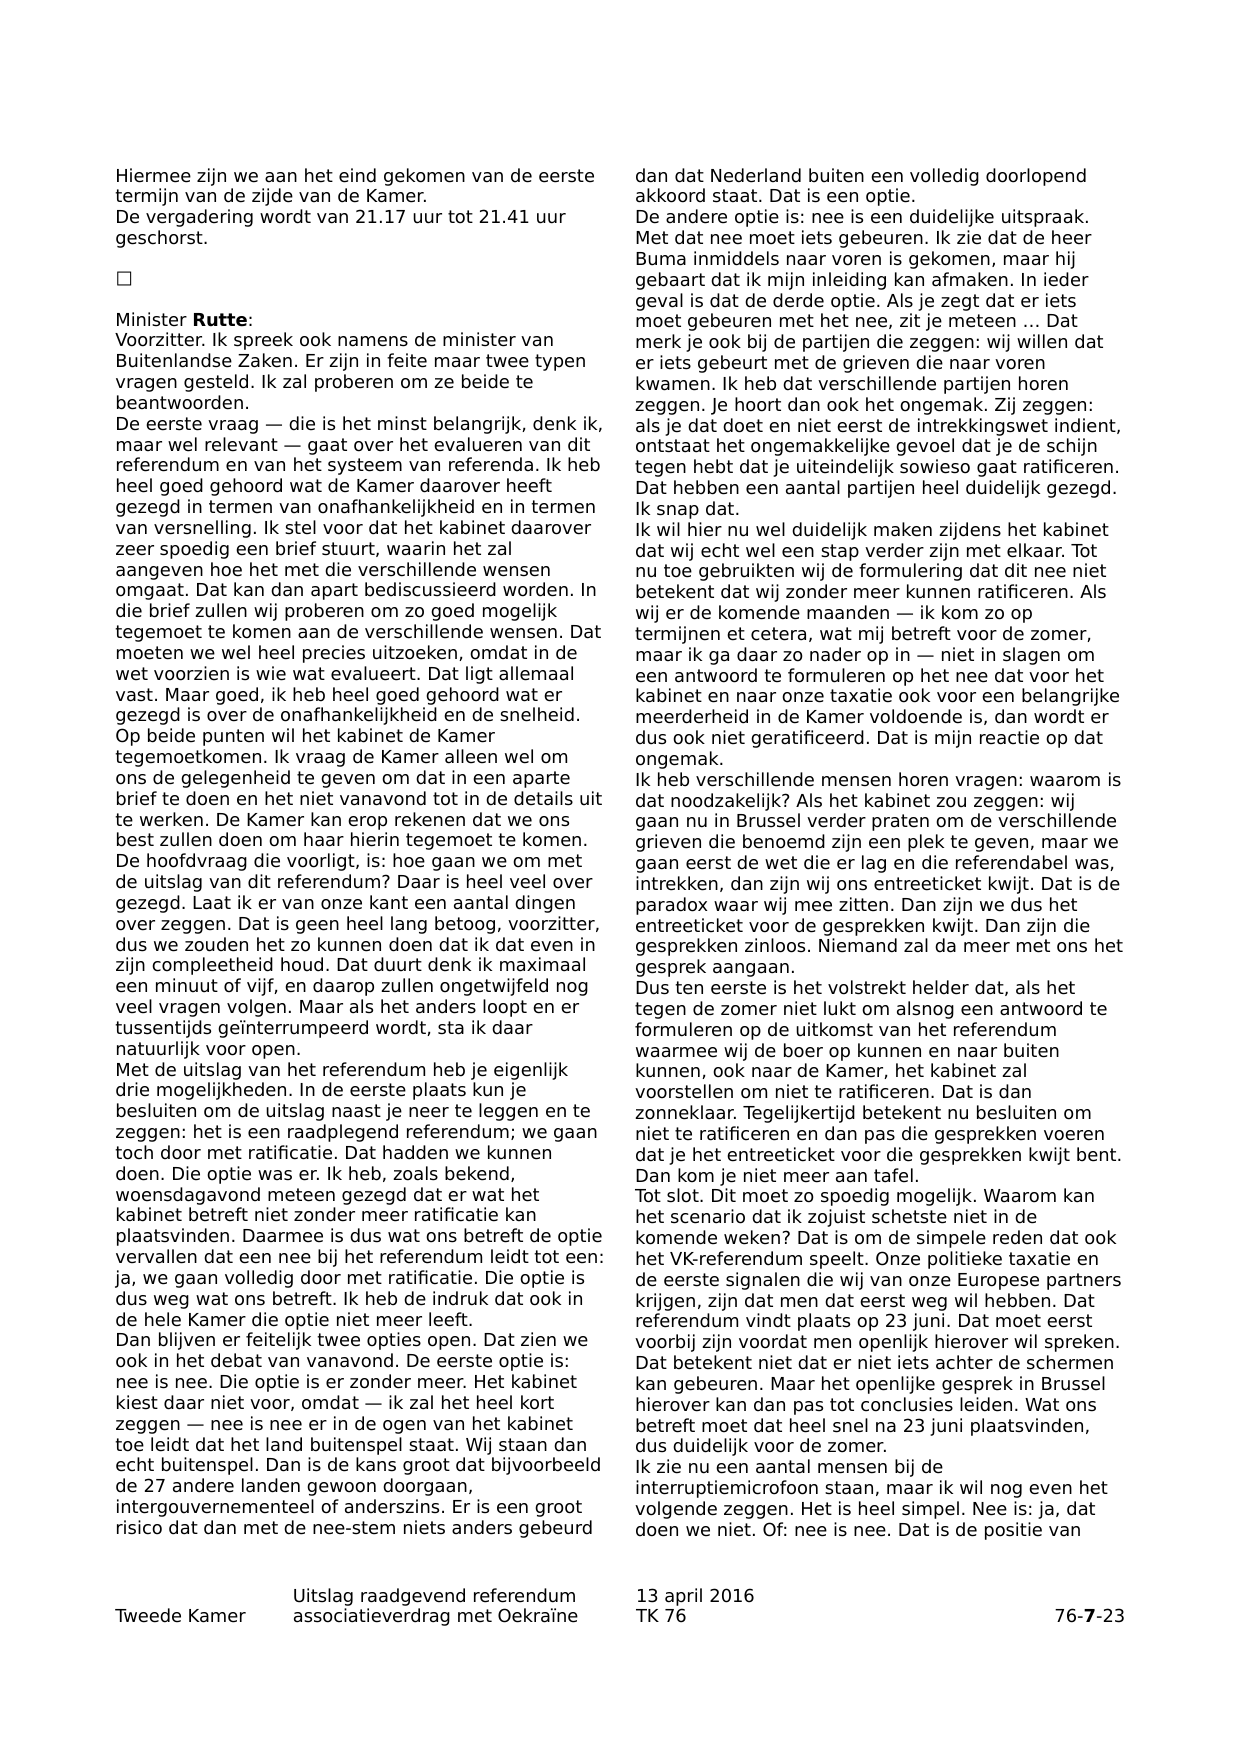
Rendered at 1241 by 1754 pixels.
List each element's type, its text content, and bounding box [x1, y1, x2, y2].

text dan dat Nederland buiten een volledig doorlopend akkoord staat. Dat is een optie. [635, 165, 1125, 207]
text Minister Rutte: [115, 309, 605, 330]
text De vergadering wordt van 21.17 uur tot 21.41 uur geschorst. [115, 207, 605, 249]
text Tot slot. Dit moet zo spoedig mogelijk. Waarom kan het scenario dat ik zojuist schetste niet in de komende weken? Dat is om de simpele reden dat ook het VK-referendum speelt. Onze politieke taxatie en de eerste signalen die wij van onze Europese partners krijgen, zijn dat men dat eerst weg wil hebben. Dat referendum vindt plaats op 23 juni. Dat moet eerst voorbij zijn voordat men openlijk hierover wil spreken. Dat betekent niet dat er niet iets achter de schermen kan gebeuren. Maar het openlijke gesprek in Brussel hierover kan dan pas tot conclusies leiden. Wat ons betreft moet dat heel snel na 23 juni plaatsvinden, dus duidelijk voor de zomer. [635, 1186, 1125, 1457]
text Ik heb verschillende mensen horen vragen: waarom is dat noodzakelijk? Als het kabinet zou zeggen: wij gaan nu in Brussel verder praten om de verschillende grieven die benoemd zijn een plek te geven, maar we gaan eerst de wet die er lag en die referendabel was, intrekken, dan zijn wij ons entreeticket kwijt. Dat is de paradox waar wij mee zitten. Dan zijn we dus het entreeticket voor de gesprekken kwijt. Dan zijn die gesprekken zinloos. Niemand zal da meer met ons het gesprek aangaan. [635, 769, 1125, 978]
text Dan blijven er feitelijk twee opties open. Dat zien we ook in het debat van vanavond. De eerste optie is: nee is nee. Die optie is er zonder meer. Het kabinet kiest daar niet voor, omdat — ik zal het heel kort zeggen — nee is nee er in de ogen van het kabinet toe leidt dat het land buitenspel staat. Wij staan dan echt buitenspel. Dan is de kans groot dat bijvoorbeeld de 27 andere landen gewoon doorgaan, intergouvernementeel of anderszins. Er is een groot risico dat dan met de nee-stem niets anders gebeurd [115, 1330, 605, 1538]
text ⬜ [115, 269, 605, 289]
text Ik wil hier nu wel duidelijk maken zijdens het kabinet dat wij echt wel een stap verder zijn met elkaar. Tot nu toe gebruikten wij de formulering dat dit nee niet betekent dat wij zonder meer kunnen ratificeren. Als wij er de komende maanden — ik kom zo op termijnen et cetera, wat mij betreft voor de zomer, maar ik ga daar zo nader op in — niet in slagen om een antwoord te formuleren op het nee dat voor het kabinet en naar onze taxatie ook voor een belangrijke meerderheid in de Kamer voldoende is, dan wordt er dus ook niet geratificeerd. Dat is mijn reactie op dat ongemak. [635, 519, 1125, 769]
text Met de uitslag van het referendum heb je eigenlijk drie mogelijkheden. In de eerste plaats kun je besluiten om de uitslag naast je neer te leggen en te zeggen: het is een raadplegend referendum; we gaan toch door met ratificatie. Dat hadden we kunnen doen. Die optie was er. Ik heb, zoals bekend, woensdagavond meteen gezegd dat er wat het kabinet betreft niet zonder meer ratificatie kan plaatsvinden. Daarmee is dus wat ons betreft de optie vervallen dat een nee bij het referendum leidt tot een: ja, we gaan volledig door met ratificatie. Die optie is dus weg wat ons betreft. Ik heb de indruk dat ook in de hele Kamer die optie niet meer leeft. [115, 1059, 605, 1330]
text De eerste vraag — die is het minst belangrijk, denk ik, maar wel relevant — gaat over het evalueren van dit referendum en van het systeem van referenda. Ik heb heel goed gehoord wat de Kamer daarover heeft gezegd in termen van onafhankelijkheid en in termen van versnelling. Ik stel voor dat het kabinet daarover zeer spoedig een brief stuurt, waarin het zal aangeven hoe het met die verschillende wensen omgaat. Dat kan dan apart bediscussieerd worden. In die brief zullen wij proberen om zo goed mogelijk tegemoet te komen aan de verschillende wensen. Dat moeten we wel heel precies uitzoeken, omdat in de wet voorzien is wie wat evalueert. Dat ligt allemaal vast. Maar goed, ik heb heel goed gehoord wat er gezegd is over de onafhankelijkheid en de snelheid. Op beide punten wil het kabinet de Kamer tegemoetkomen. Ik vraag de Kamer alleen wel om ons de gelegenheid te geven om dat in een aparte brief te doen en het niet vanavond tot in de details uit te werken. De Kamer kan erop rekenen dat we ons best zullen doen om haar hierin tegemoet te komen. [115, 413, 605, 851]
text Dus ten eerste is het volstrekt helder dat, als het tegen de zomer niet lukt om alsnog een antwoord te formuleren op de uitkomst van het referendum waarmee wij de boer op kunnen en naar buiten kunnen, ook naar de Kamer, het kabinet zal voorstellen om niet te ratificeren. Dat is dan zonneklaar. Tegelijkertijd betekent nu besluiten om niet te ratificeren en dan pas die gesprekken voeren dat je het entreeticket voor die gesprekken kwijt bent. Dan kom je niet meer aan tafel. [635, 978, 1125, 1186]
text De hoofdvraag die voorligt, is: hoe gaan we om met de uitslag van dit referendum? Daar is heel veel over gezegd. Laat ik er van onze kant een aantal dingen over zeggen. Dat is geen heel lang betoog, voorzitter, dus we zouden het zo kunnen doen dat ik dat even in zijn compleetheid houd. Dat duurt denk ik maximaal een minuut of vijf, en daarop zullen ongetwijfeld nog veel vragen volgen. Maar als het anders loopt en er tussentijds geïnterrumpeerd wordt, sta ik daar natuurlijk voor open. [115, 851, 605, 1059]
text Voorzitter. Ik spreek ook namens de minister van Buitenlandse Zaken. Er zijn in feite maar twee typen vragen gesteld. Ik zal proberen om ze beide te beantwoorden. [115, 330, 605, 413]
text Hiermee zijn we aan het eind gekomen van de eerste termijn van de zijde van de Kamer. [115, 165, 605, 207]
text Ik zie nu een aantal mensen bij de interruptiemicrofoon staan, maar ik wil nog even het volgende zeggen. Het is heel simpel. Nee is: ja, dat doen we niet. Of: nee is nee. Dat is de positie van [635, 1457, 1125, 1540]
text De andere optie is: nee is een duidelijke uitspraak. Met dat nee moet iets gebeuren. Ik zie dat de heer Buma inmiddels naar voren is gekomen, maar hij gebaart dat ik mijn inleiding kan afmaken. In ieder geval is dat de derde optie. Als je zegt dat er iets moet gebeuren met het nee, zit je meteen … Dat merk je ook bij de partijen die zeggen: wij willen dat er iets gebeurt met de grieven die naar voren kwamen. Ik heb dat verschillende partijen horen zeggen. Je hoort dan ook het ongemak. Zij zeggen: als je dat doet en niet eerst de intrekkingswet indient, ontstaat het ongemakkelijke gevoel dat je de schijn tegen hebt dat je uiteindelijk sowieso gaat ratificeren. Dat hebben een aantal partijen heel duidelijk gezegd. Ik snap dat. [635, 207, 1125, 519]
